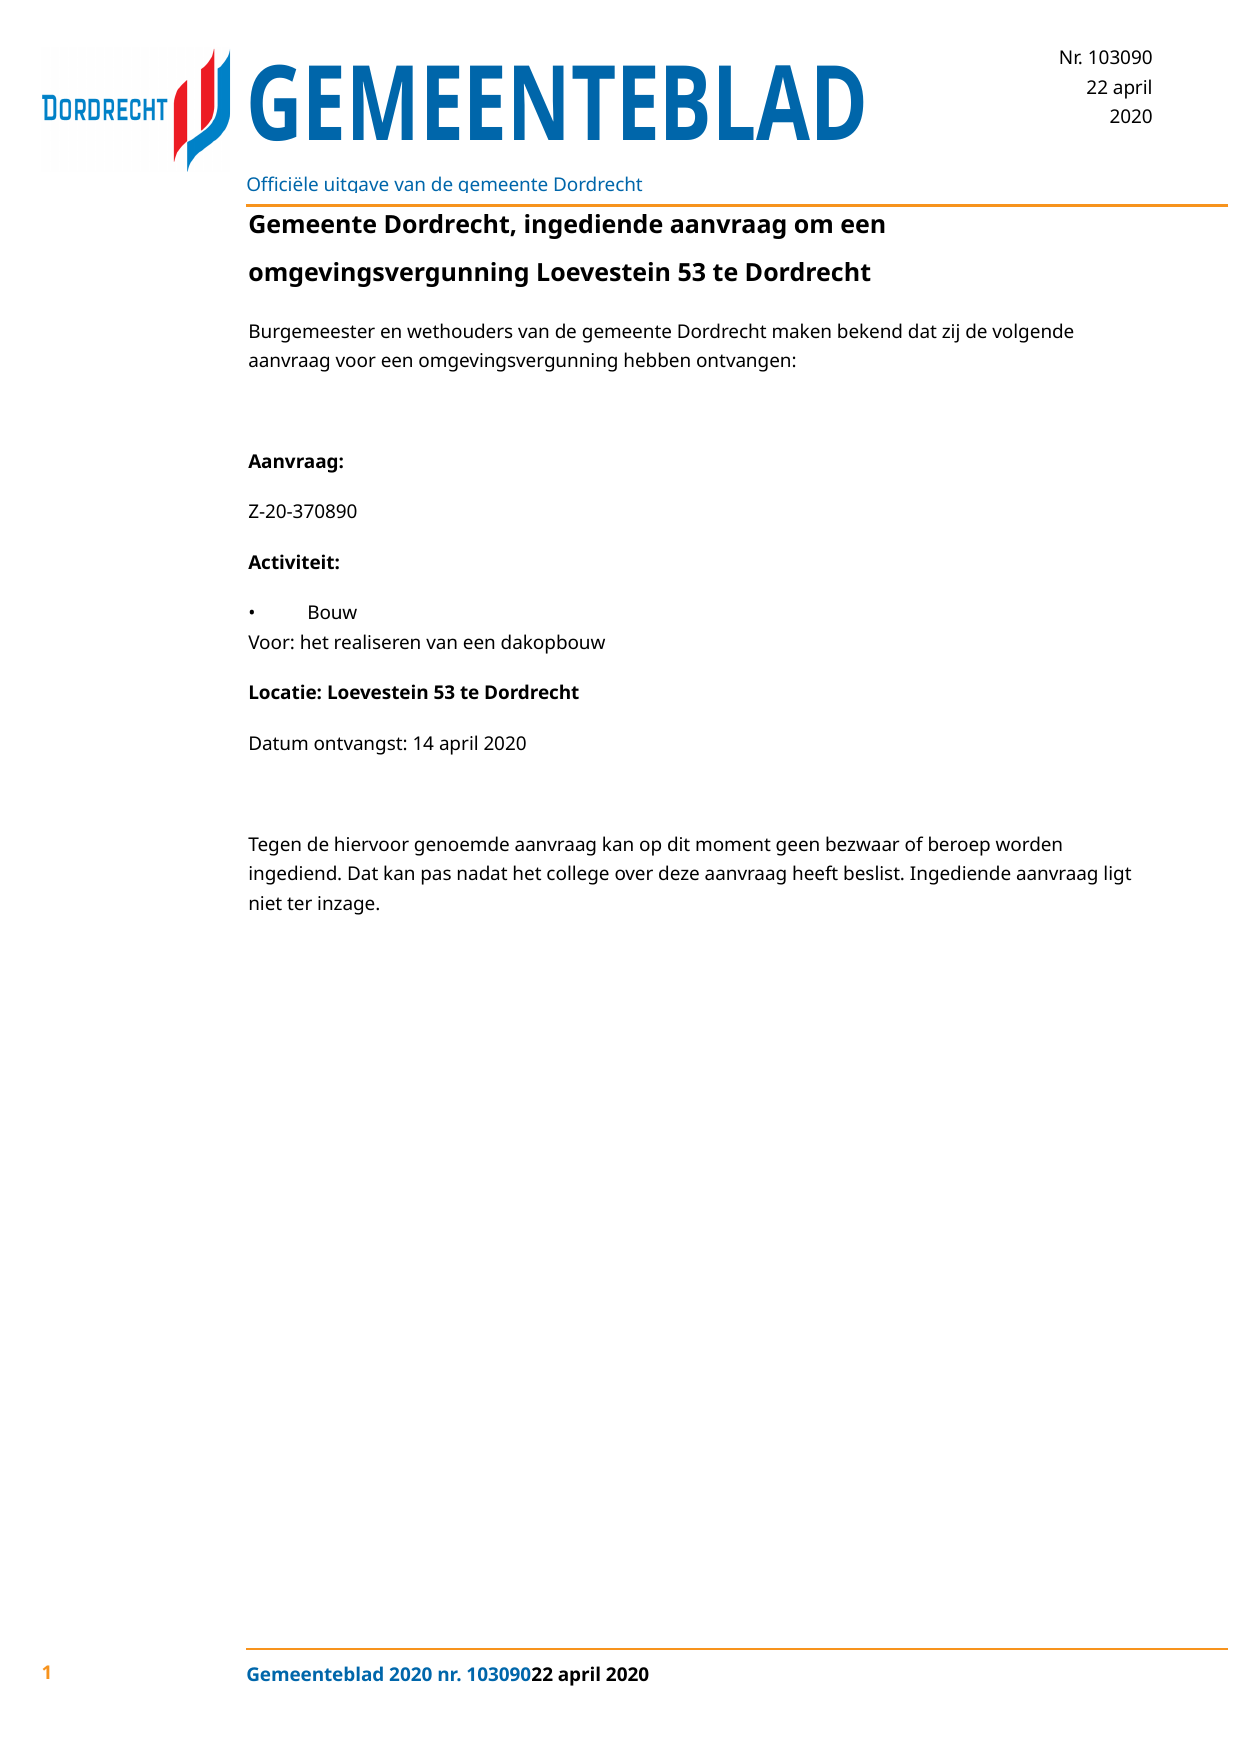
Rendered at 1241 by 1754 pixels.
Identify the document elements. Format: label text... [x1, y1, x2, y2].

text Z-20-370890 [248, 499, 1152, 524]
picture [41, 47, 231, 172]
text Gemeente Dordrecht, ingediende aanvraag om een omgevingsvergunning Loevestein 53 te Dordrecht [248, 207, 1152, 288]
text Activiteit: [248, 549, 1152, 575]
text Aanvraag: [248, 448, 1152, 474]
text Locatie: Loevestein 53 te Dordrecht [248, 679, 1152, 705]
text Tegen de hiervoor genoemde aanvraag kan op dit moment geen bezwaar of beroep worden ingediend. Dat kan pas nadat het college over deze aanvraag heeft beslist. Ingediende aanvraag ligt niet ter inzage. [248, 831, 1152, 916]
list Bouw [248, 599, 1152, 625]
text Voor: het realiseren van een dakopbouw [248, 629, 1152, 655]
text Datum ontvangst: 14 april 2020 [248, 730, 1152, 756]
text Burgemeester en wethouders van de gemeente Dordrecht maken bekend dat zij de volgende aanvraag voor een omgevingsvergunning hebben ontvangen: [248, 318, 1152, 373]
